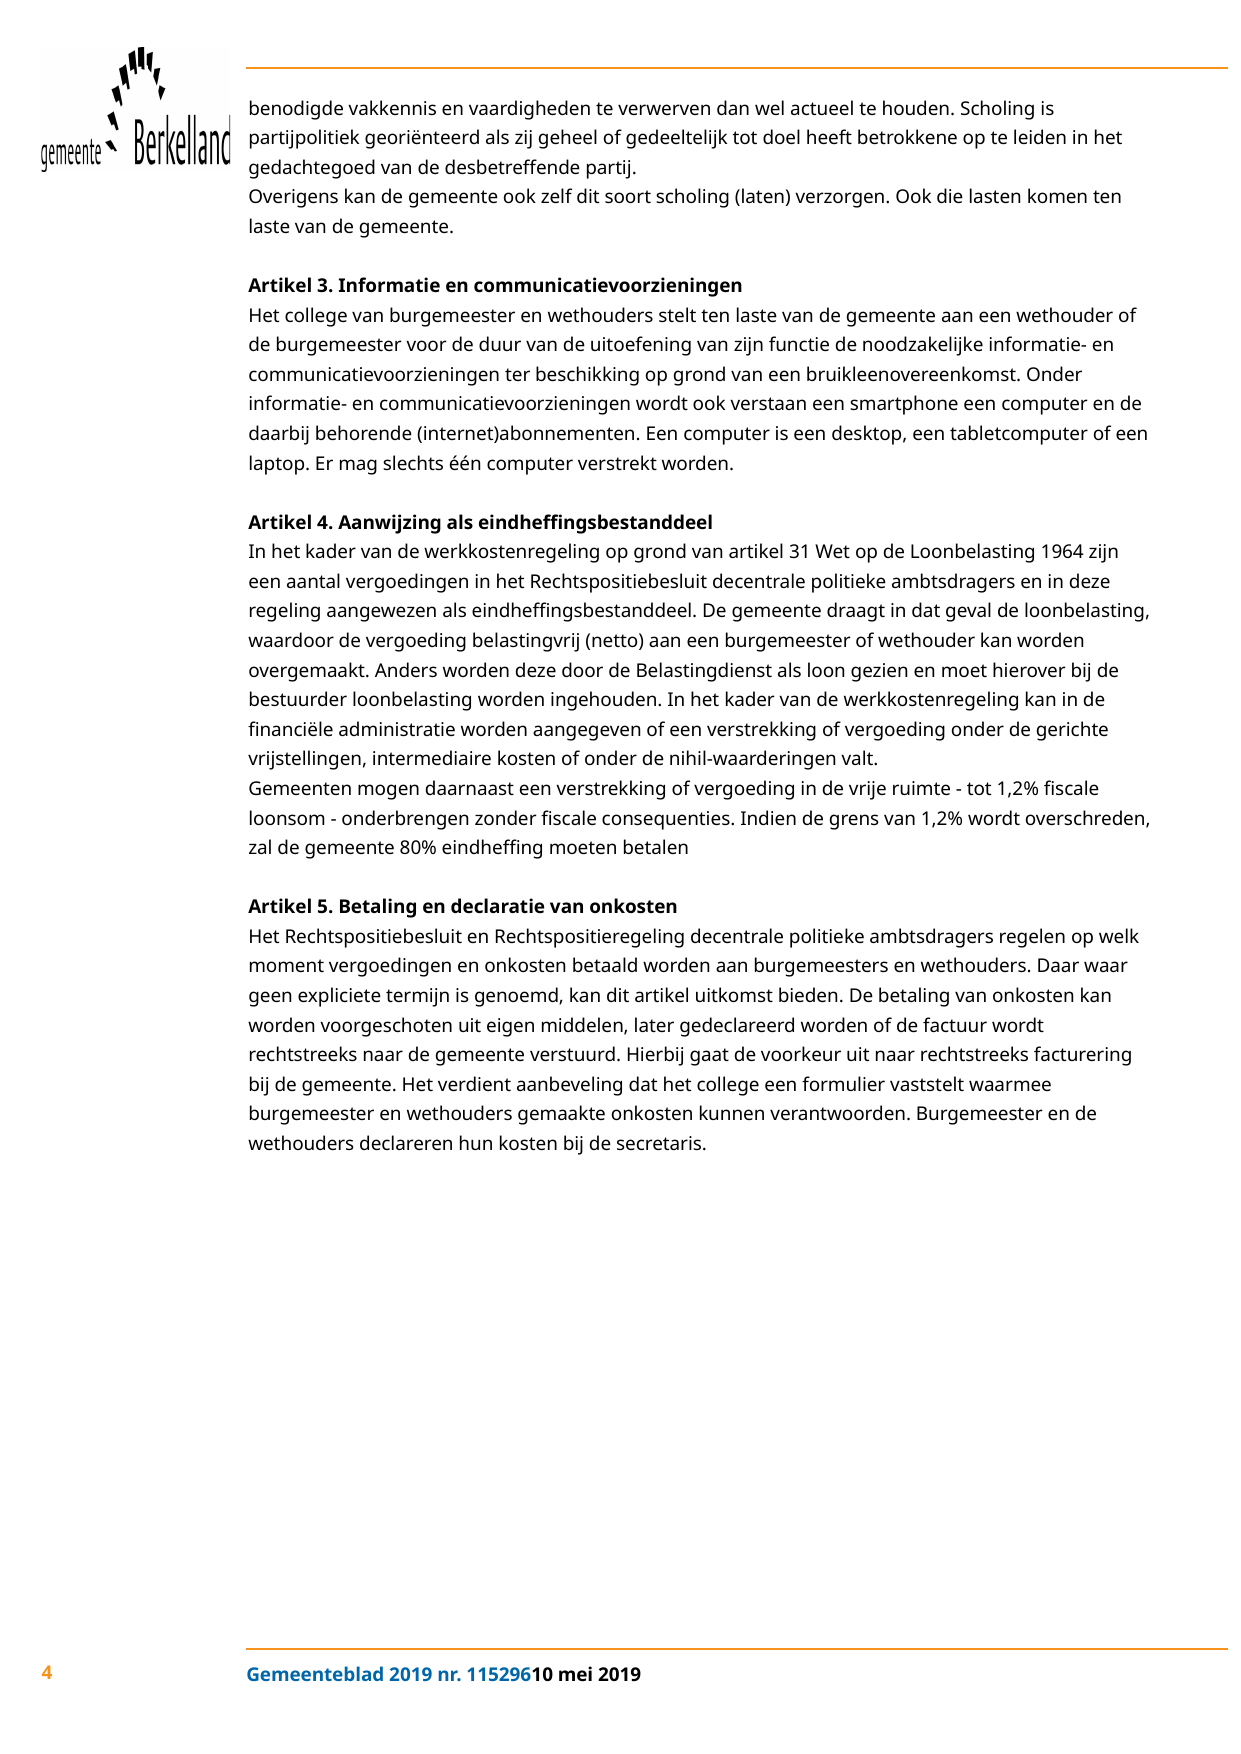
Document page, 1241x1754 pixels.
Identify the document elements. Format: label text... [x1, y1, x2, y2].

text Het Rechtspositiebesluit en Rechtspositieregeling decentrale politieke ambtsdragers regelen op welk moment vergoedingen en onkosten betaald worden aan burgemeesters en wethouders. Daar waar geen expliciete termijn is genoemd, kan dit artikel uitkomst bieden. De betaling van onkosten kan worden voorgeschoten uit eigen middelen, later gedeclareerd worden of de factuur wordt rechtstreeks naar de gemeente verstuurd. Hierbij gaat de voorkeur uit naar rechtstreeks facturering bij de gemeente. Het verdient aanbeveling dat het college een formulier vaststelt waarmee burgemeester en wethouders gemaakte onkosten kunnen verantwoorden. Burgemeester en de wethouders declareren hun kosten bij de secretaris. [248, 923, 1152, 1156]
text Artikel 4. Aanwijzing als eindheffingsbestanddeel [248, 509, 1152, 535]
text Gemeenten mogen daarnaast een verstrekking of vergoeding in de vrije ruimte - tot 1,2% fiscale loonsom - onderbrengen zonder fiscale consequenties. Indien de grens van 1,2% wordt overschreden, zal de gemeente 80% eindheffing moeten betalen [248, 775, 1152, 860]
text In het kader van de werkkostenregeling op grond van artikel 31 Wet op de Loonbelasting 1964 zijn een aantal vergoedingen in het Rechtspositiebesluit decentrale politieke ambtsdragers en in deze regeling aangewezen als eindheffingsbestanddeel. De gemeente draagt in dat geval de loonbelasting, waardoor de vergoeding belastingvrij (netto) aan een burgemeester of wethouder kan worden overgemaakt. Anders worden deze door de Belastingdienst als loon gezien en moet hierover bij de bestuurder loonbelasting worden ingehouden. In het kader van de werkkostenregeling kan in de financiële administratie worden aangegeven of een verstrekking of vergoeding onder de gerichte vrijstellingen, intermediaire kosten of onder de nihil-waarderingen valt. [248, 538, 1152, 771]
text Artikel 5. Betaling en declaratie van onkosten [248, 893, 1152, 919]
text Overigens kan de gemeente ook zelf dit soort scholing (laten) verzorgen. Ook die lasten komen ten laste van de gemeente. [248, 183, 1152, 239]
text Artikel 3. Informatie en communicatievoorzieningen [248, 272, 1152, 298]
text Het college van burgemeester en wethouders stelt ten laste van de gemeente aan een wethouder of de burgemeester voor de duur van de uitoefening van zijn functie de noodzakelijke informatie- en communicatievoorzieningen ter beschikking op grond van een bruikleenovereenkomst. Onder informatie- en communicatievoorzieningen wordt ook verstaan een smartphone een computer en de daarbij behorende (internet)abonnementen. Een computer is een desktop, een tabletcomputer of een laptop. Er mag slechts één computer verstrekt worden. [248, 302, 1152, 476]
text benodigde vakkennis en vaardigheden te verwerven dan wel actueel te houden. Scholing is partijpolitiek georiënteerd als zij geheel of gedeeltelijk tot doel heeft betrokkene op te leiden in het gedachtegoed van de desbetreffende partij. [248, 95, 1152, 180]
picture [41, 47, 231, 172]
